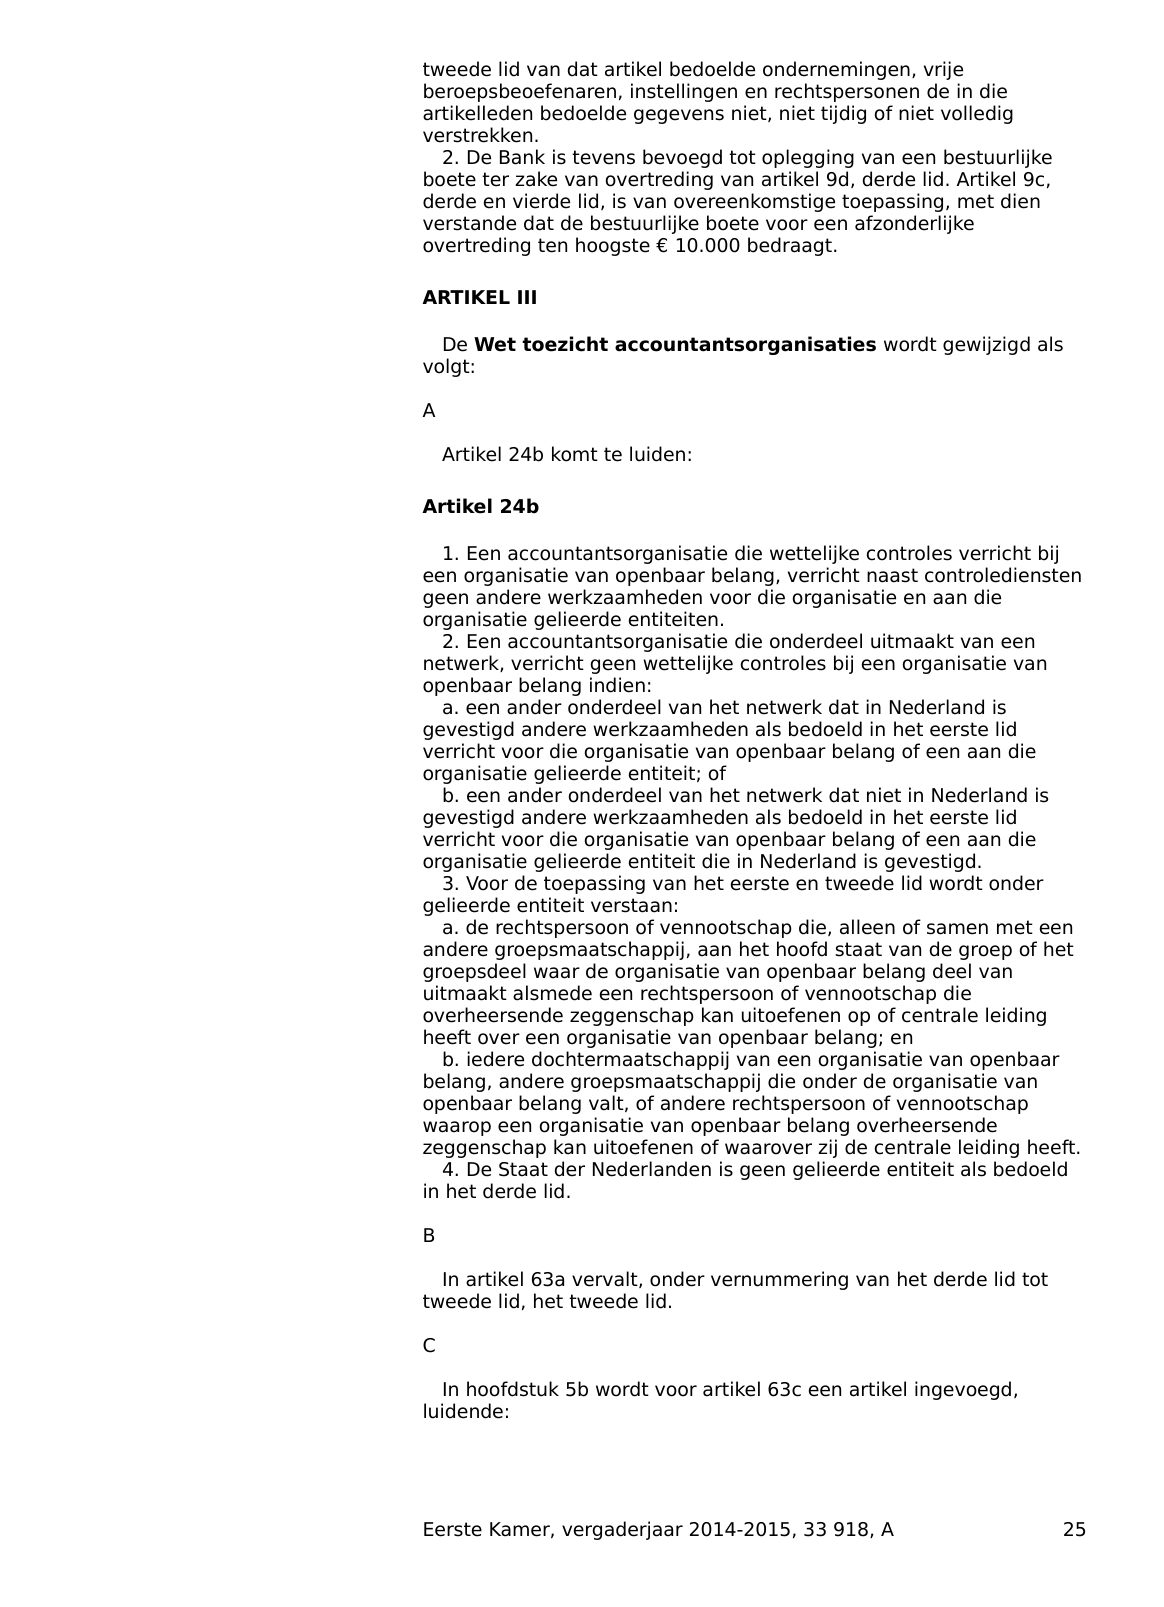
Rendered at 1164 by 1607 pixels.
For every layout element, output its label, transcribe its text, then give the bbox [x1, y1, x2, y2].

text In hoofdstuk 5b wordt voor artikel 63c een artikel ingevoegd, luidende: [422, 1379, 1087, 1423]
text 4. De Staat der Nederlanden is geen gelieerde entiteit als bedoeld in het derde lid. [422, 1158, 1087, 1202]
text A [422, 400, 1087, 422]
text 1. Een accountantsorganisatie die wettelijke controles verricht bij een organisatie van openbaar belang, verricht naast controlediensten geen andere werkzaamheden voor die organisatie en aan die organisatie gelieerde entiteiten. [422, 543, 1087, 631]
text 3. Voor de toepassing van het eerste en tweede lid wordt onder gelieerde entiteit verstaan: [422, 873, 1087, 917]
subtitle Artikel 24b [422, 496, 1087, 518]
subtitle ARTIKEL III [422, 287, 1087, 309]
text tweede lid van dat artikel bedoelde ondernemingen, vrije beroepsbeoefenaren, instellingen en rechtspersonen de in die artikelleden bedoelde gegevens niet, niet tijdig of niet volledig verstrekken. [422, 59, 1087, 147]
text 2. De Bank is tevens bevoegd tot oplegging van een bestuurlijke boete ter zake van overtreding van artikel 9d, derde lid. Artikel 9c, derde en vierde lid, is van overeenkomstige toepassing, met dien verstande dat de bestuurlijke boete voor een afzonderlijke overtreding ten hoogste € 10.000 bedraagt. [422, 147, 1087, 257]
text B [422, 1225, 1087, 1247]
text C [422, 1335, 1087, 1357]
text b. een ander onderdeel van het netwerk dat niet in Nederland is gevestigd andere werkzaamheden als bedoeld in het eerste lid verricht voor die organisatie van openbaar belang of een aan die organisatie gelieerde entiteit die in Nederland is gevestigd. [422, 785, 1087, 873]
text a. de rechtspersoon of vennootschap die, alleen of samen met een andere groepsmaatschappij, aan het hoofd staat van de groep of het groepsdeel waar de organisatie van openbaar belang deel van uitmaakt alsmede een rechtspersoon of vennootschap die overheersende zeggenschap kan uitoefenen op of centrale leiding heeft over een organisatie van openbaar belang; en [422, 917, 1087, 1049]
text In artikel 63a vervalt, onder vernummering van het derde lid tot tweede lid, het tweede lid. [422, 1269, 1087, 1313]
text 2. Een accountantsorganisatie die onderdeel uitmaakt van een netwerk, verricht geen wettelijke controles bij een organisatie van openbaar belang indien: [422, 631, 1087, 697]
text Artikel 24b komt te luiden: [422, 444, 1087, 466]
text a. een ander onderdeel van het netwerk dat in Nederland is gevestigd andere werkzaamheden als bedoeld in het eerste lid verricht voor die organisatie van openbaar belang of een aan die organisatie gelieerde entiteit; of [422, 697, 1087, 785]
text De Wet toezicht accountantsorganisaties wordt gewijzigd als volgt: [422, 334, 1087, 378]
text b. iedere dochtermaatschappij van een organisatie van openbaar belang, andere groepsmaatschappij die onder de organisatie van openbaar belang valt, of andere rechtspersoon of vennootschap waarop een organisatie van openbaar belang overheersende zeggenschap kan uitoefenen of waarover zij de centrale leiding heeft. [422, 1049, 1087, 1158]
